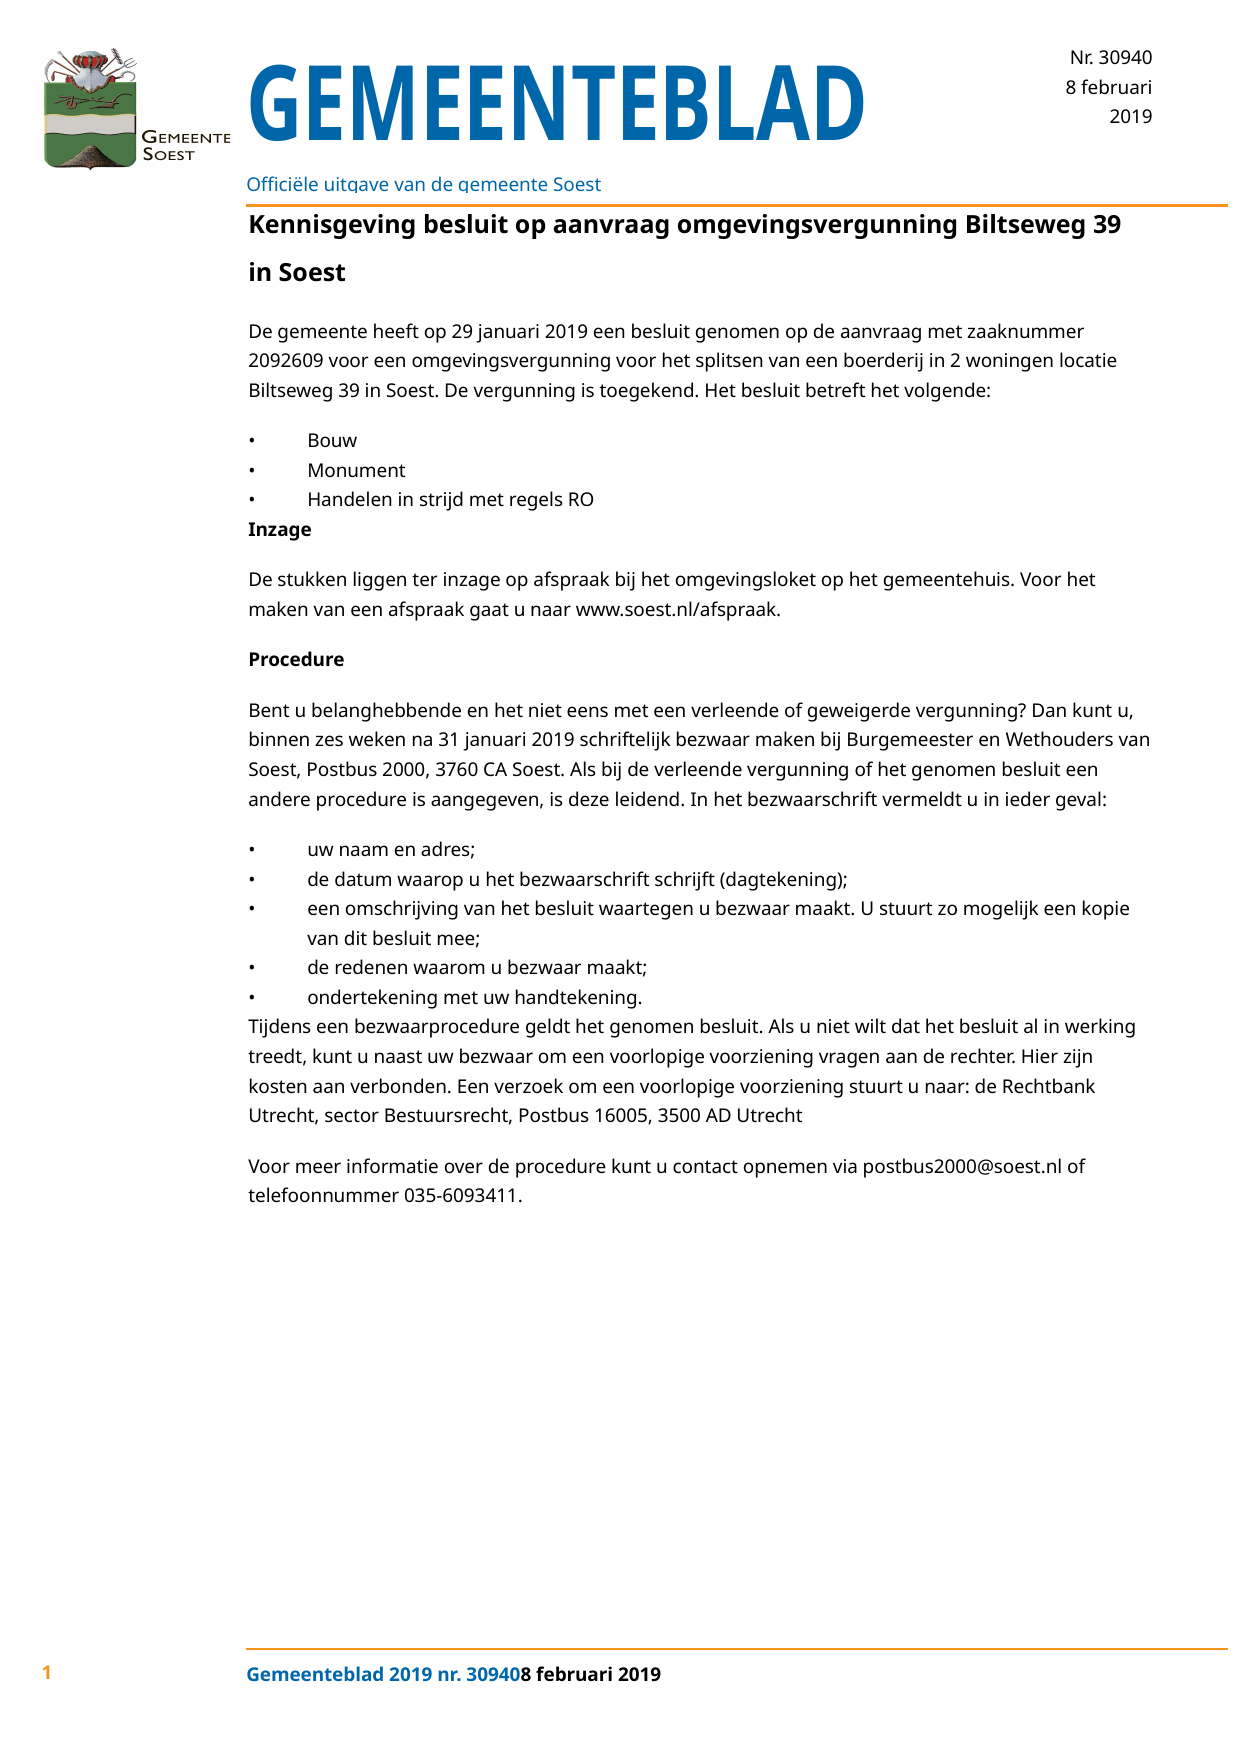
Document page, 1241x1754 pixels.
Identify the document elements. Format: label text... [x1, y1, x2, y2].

list de datum waarop u het bezwaarschrift schrijft (dagtekening); [248, 866, 1152, 892]
list Handelen in strijd met regels RO [248, 487, 1152, 512]
text Voor meer informatie over de procedure kunt u contact opnemen via postbus2000@soest.nl of telefoonnummer 035-6093411. [248, 1153, 1152, 1208]
list ondertekening met uw handtekening. [248, 984, 1152, 1010]
list uw naam en adres; [248, 836, 1152, 862]
text Inzage [248, 516, 1152, 542]
text Bent u belanghebbende en het niet eens met een verleende of geweigerde vergunning? Dan kunt u, binnen zes weken na 31 januari 2019 schriftelijk bezwaar maken bij Burgemeester en Wethouders van Soest, Postbus 2000, 3760 CA Soest. Als bij de verleende vergunning of het genomen besluit een andere procedure is aangegeven, is deze leidend. In het bezwaarschrift vermeldt u in ieder geval: [248, 697, 1152, 812]
picture [41, 47, 231, 172]
text De stukken liggen ter inzage op afspraak bij het omgevingsloket op het gemeentehuis. Voor het maken van een afspraak gaat u naar www.soest.nl/afspraak. [248, 567, 1152, 622]
list Monument [248, 457, 1152, 483]
list een omschrijving van het besluit waartegen u bezwaar maakt. U stuurt zo mogelijk een kopie van dit besluit mee; [248, 895, 1152, 951]
list de redenen waarom u bezwaar maakt; [248, 954, 1152, 980]
text Kennisgeving besluit op aanvraag omgevingsvergunning Biltseweg 39 in Soest [248, 207, 1152, 288]
text De gemeente heeft op 29 januari 2019 een besluit genomen op de aanvraag met zaaknummer 2092609 voor een omgevingsvergunning voor het splitsen van een boerderij in 2 woningen locatie Biltseweg 39 in Soest. De vergunning is toegekend. Het besluit betreft het volgende: [248, 318, 1152, 403]
list Bouw [248, 427, 1152, 453]
text Tijdens een bezwaarprocedure geldt het genomen besluit. Als u niet wilt dat het besluit al in werking treedt, kunt u naast uw bezwaar om een voorlopige voorziening vragen aan de rechter. Hier zijn kosten aan verbonden. Een verzoek om een voorlopige voorziening stuurt u naar: de Rechtbank Utrecht, sector Bestuursrecht, Postbus 16005, 3500 AD Utrecht [248, 1014, 1152, 1128]
text Procedure [248, 647, 1152, 672]
